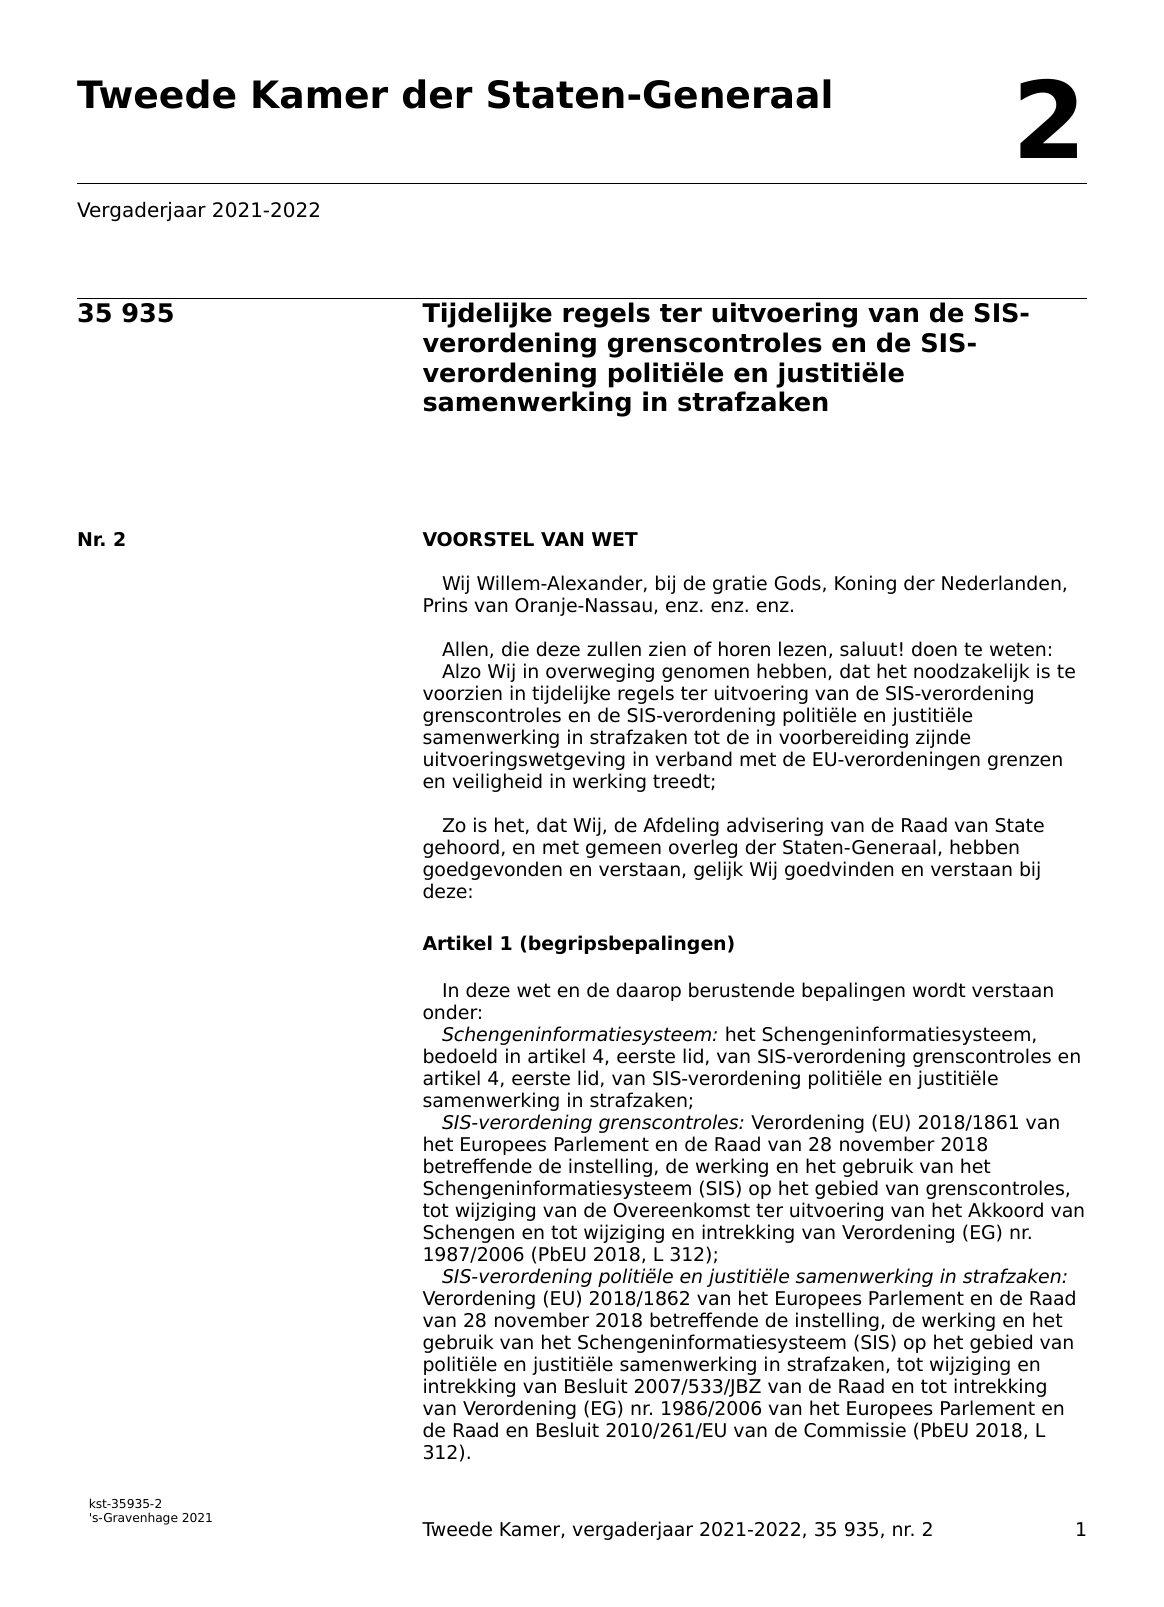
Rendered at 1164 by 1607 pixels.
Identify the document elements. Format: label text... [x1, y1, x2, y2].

text Wij Willem-Alexander, bij de gratie Gods, Koning der Nederlanden, Prins van Oranje-Nassau, enz. enz. enz. [422, 573, 1087, 617]
table_header 2 [886, 59, 1087, 183]
text Allen, die deze zullen zien of horen lezen, saluut! doen te weten: [422, 639, 1087, 661]
text In deze wet en de daarop berustende bepalingen wordt verstaan onder: [422, 980, 1087, 1024]
subtitle Nr. 2 VOORSTEL VAN WET [77, 529, 1087, 551]
text Alzo Wij in overweging genomen hebben, dat het noodzakelijk is te voorzien in tijdelijke regels ter uitvoering van de SIS-verordening grenscontroles en de SIS-verordening politiële en justitiële samenwerking in strafzaken tot de in voorbereiding zijnde uitvoeringswetgeving in verband met de EU-verordeningen grenzen en veiligheid in werking treedt; [422, 661, 1087, 793]
subtitle Artikel 1 (begripsbepalingen) [422, 933, 1087, 955]
table_cell Vergaderjaar 2021-2022 [77, 184, 1087, 298]
subtitle 35 935 Tijdelijke regels ter uitvoering van de SIS-verordening grenscontroles en de SIS-verordening politiële en justitiële samenwerking in strafzaken [77, 299, 1087, 418]
table_header Tweede Kamer der Staten-Generaal [77, 59, 886, 183]
text 's-Gravenhage 2021 [88, 1511, 323, 1525]
text SIS-verordening grenscontroles: Verordening (EU) 2018/1861 van het Europees Parlement en de Raad van 28 november 2018 betreffende de instelling, de werking en het gebruik van het Schengeninformatiesysteem (SIS) op het gebied van grenscontroles, tot wijziging van de Overeenkomst ter uitvoering van het Akkoord van Schengen en tot wijziging en intrekking van Verordening (EG) nr. 1987/2006 (PbEU 2018, L 312); [422, 1112, 1087, 1266]
text kst-35935-2 [88, 1497, 323, 1511]
text Zo is het, dat Wij, de Afdeling advisering van de Raad van State gehoord, en met gemeen overleg der Staten-Generaal, hebben goedgevonden en verstaan, gelijk Wij goedvinden en verstaan bij deze: [422, 815, 1087, 903]
text Schengeninformatiesysteem: het Schengeninformatiesysteem, bedoeld in artikel 4, eerste lid, van SIS-verordening grenscontroles en artikel 4, eerste lid, van SIS-verordening politiële en justitiële samenwerking in strafzaken; [422, 1024, 1087, 1112]
text SIS-verordening politiële en justitiële samenwerking in strafzaken: Verordening (EU) 2018/1862 van het Europees Parlement en de Raad van 28 november 2018 betreffende de instelling, de werking en het gebruik van het Schengeninformatiesysteem (SIS) op het gebied van politiële en justitiële samenwerking in strafzaken, tot wijziging en intrekking van Besluit 2007/533/JBZ van de Raad en tot intrekking van Verordening (EG) nr. 1986/2006 van het Europees Parlement en de Raad en Besluit 2010/261/EU van de Commissie (PbEU 2018, L 312). [422, 1266, 1087, 1463]
